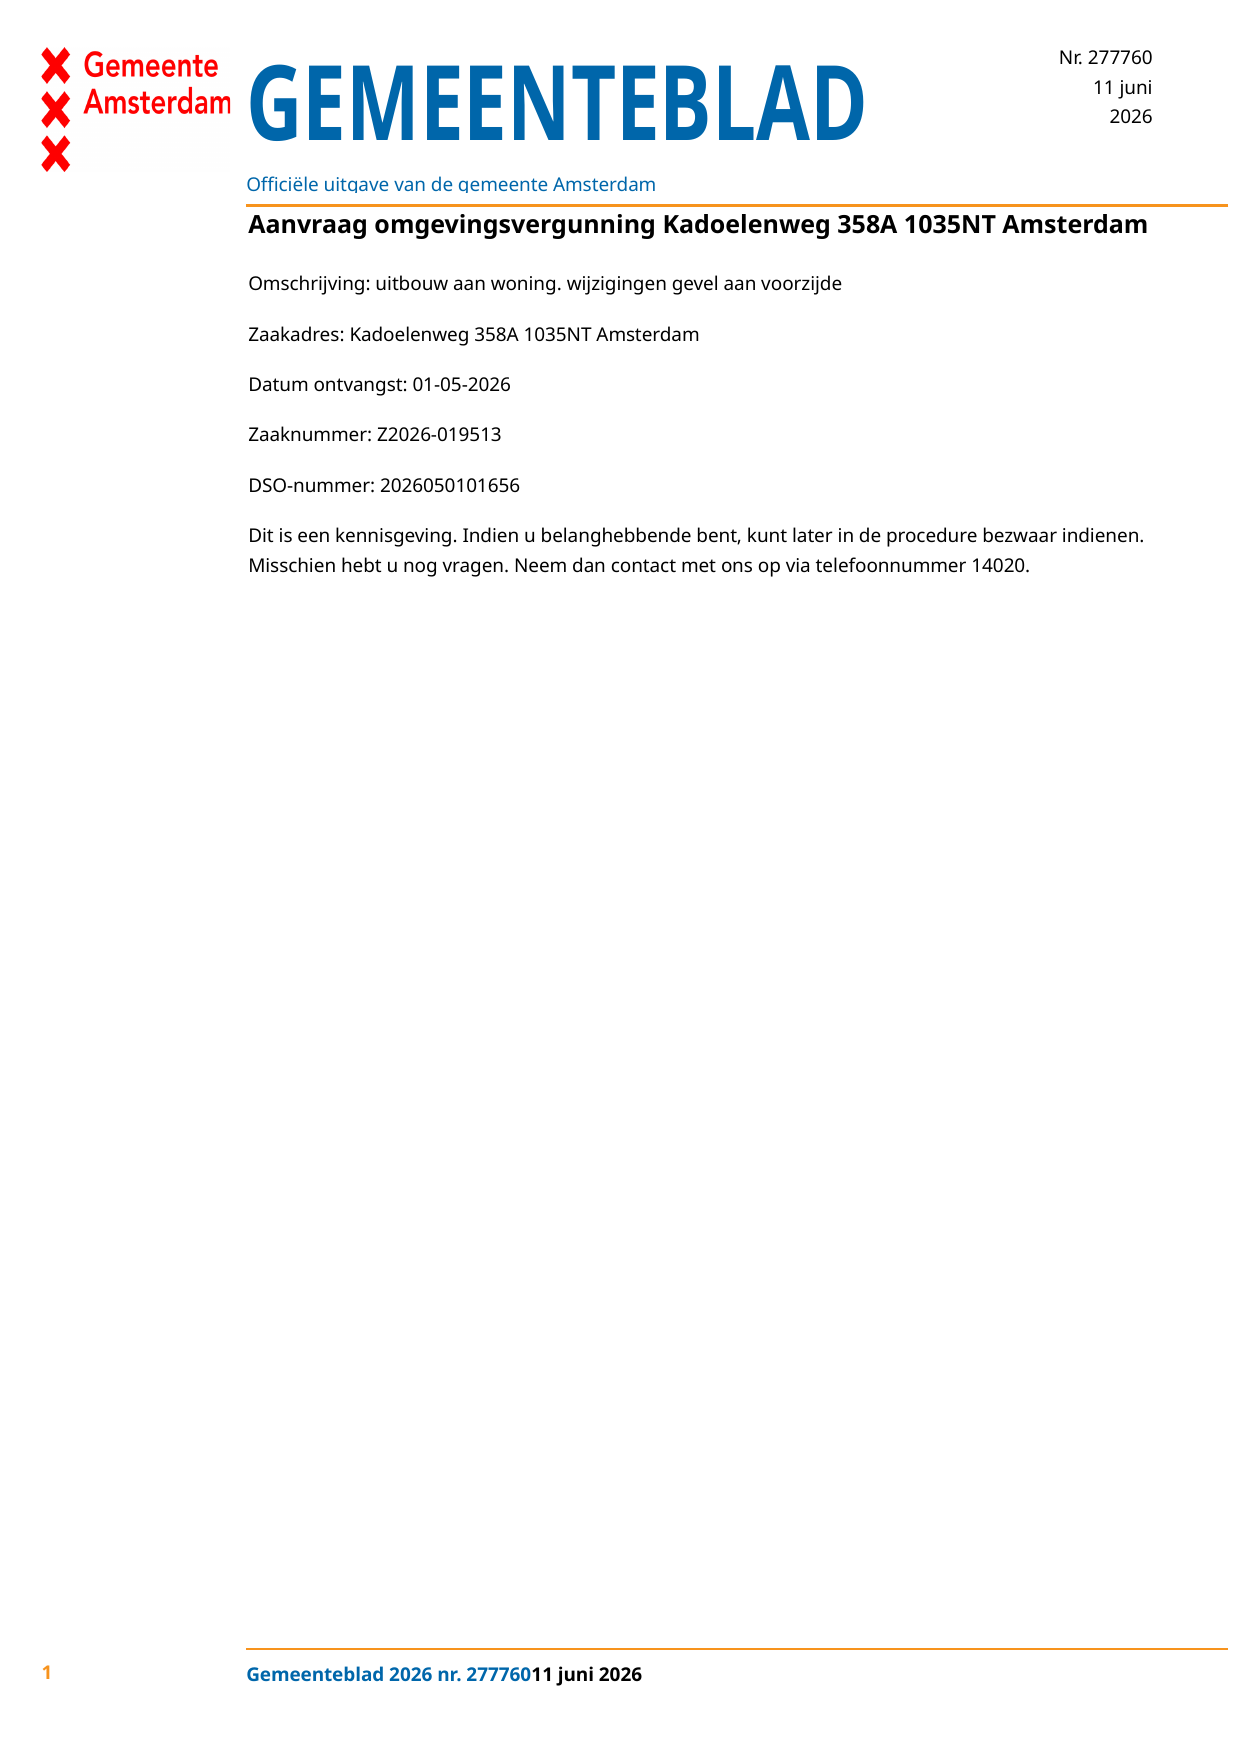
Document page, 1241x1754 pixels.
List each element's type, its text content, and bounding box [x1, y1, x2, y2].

text Omschrijving: uitbouw aan woning. wijzigingen gevel aan voorzijde [248, 270, 1152, 296]
text DSO-nummer: 2026050101656 [248, 472, 1152, 498]
text Zaakadres: Kadoelenweg 358A 1035NT Amsterdam [248, 321, 1152, 346]
text Zaaknummer: Z2026-019513 [248, 422, 1152, 447]
text Datum ontvangst: 01-05-2026 [248, 371, 1152, 397]
picture [41, 47, 231, 172]
text Dit is een kennisgeving. Indien u belanghebbende bent, kunt later in de procedure bezwaar indienen. Misschien hebt u nog vragen. Neem dan contact met ons op via telefoonnummer 14020. [248, 522, 1152, 578]
text Aanvraag omgevingsvergunning Kadoelenweg 358A 1035NT Amsterdam [248, 207, 1152, 241]
